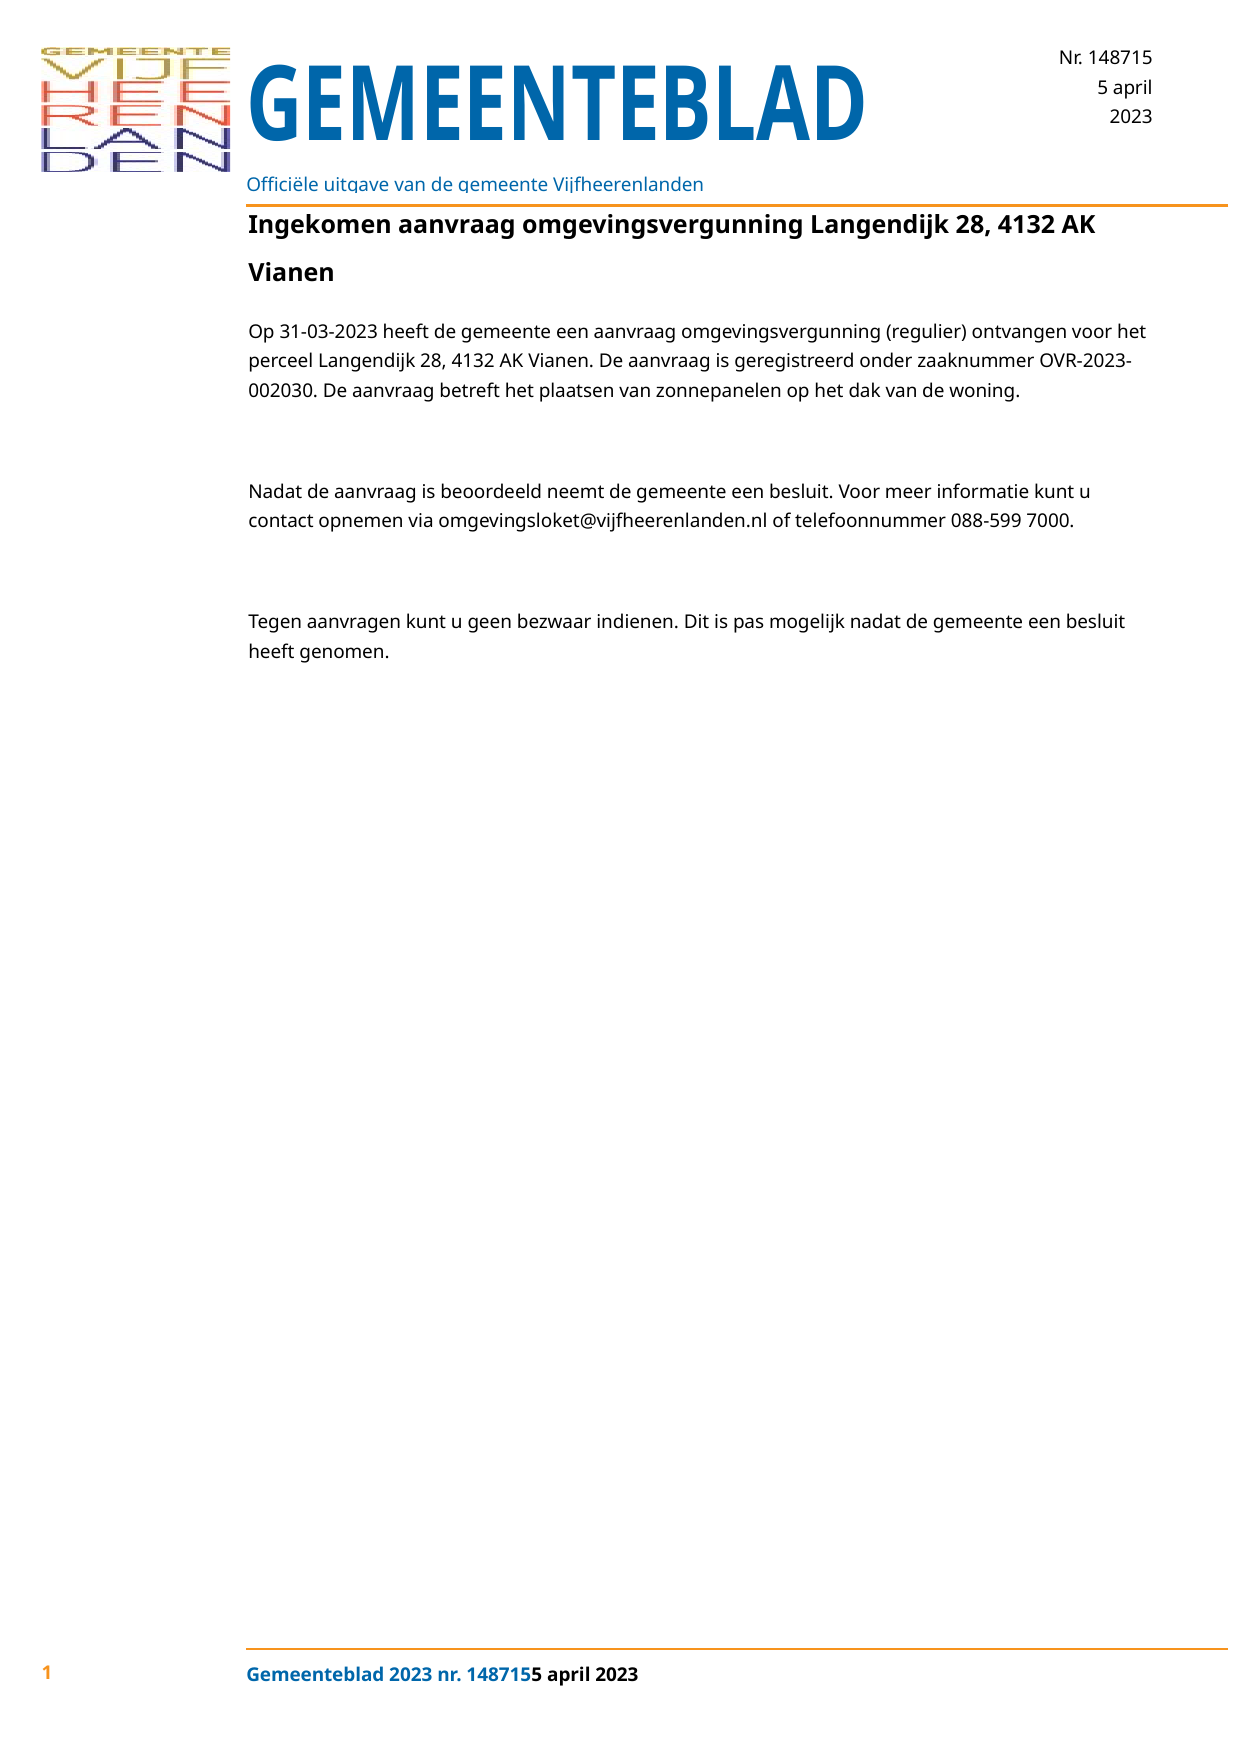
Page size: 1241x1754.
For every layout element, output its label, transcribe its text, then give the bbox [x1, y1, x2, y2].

text Nadat de aanvraag is beoordeeld neemt de gemeente een besluit. Voor meer informatie kunt u contact opnemen via omgevingsloket@vijfheerenlanden.nl of telefoonnummer 088-599 7000. [248, 478, 1152, 533]
text Tegen aanvragen kunt u geen bezwaar indienen. Dit is pas mogelijk nadat de gemeente een besluit heeft genomen. [248, 608, 1152, 664]
text Op 31-03-2023 heeft de gemeente een aanvraag omgevingsvergunning (regulier) ontvangen voor het perceel Langendijk 28, 4132 AK Vianen. De aanvraag is geregistreerd onder zaaknummer OVR-2023-002030. De aanvraag betreft het plaatsen van zonnepanelen op het dak van de woning. [248, 318, 1152, 403]
picture [41, 47, 231, 172]
text Ingekomen aanvraag omgevingsvergunning Langendijk 28, 4132 AK Vianen [248, 207, 1152, 288]
